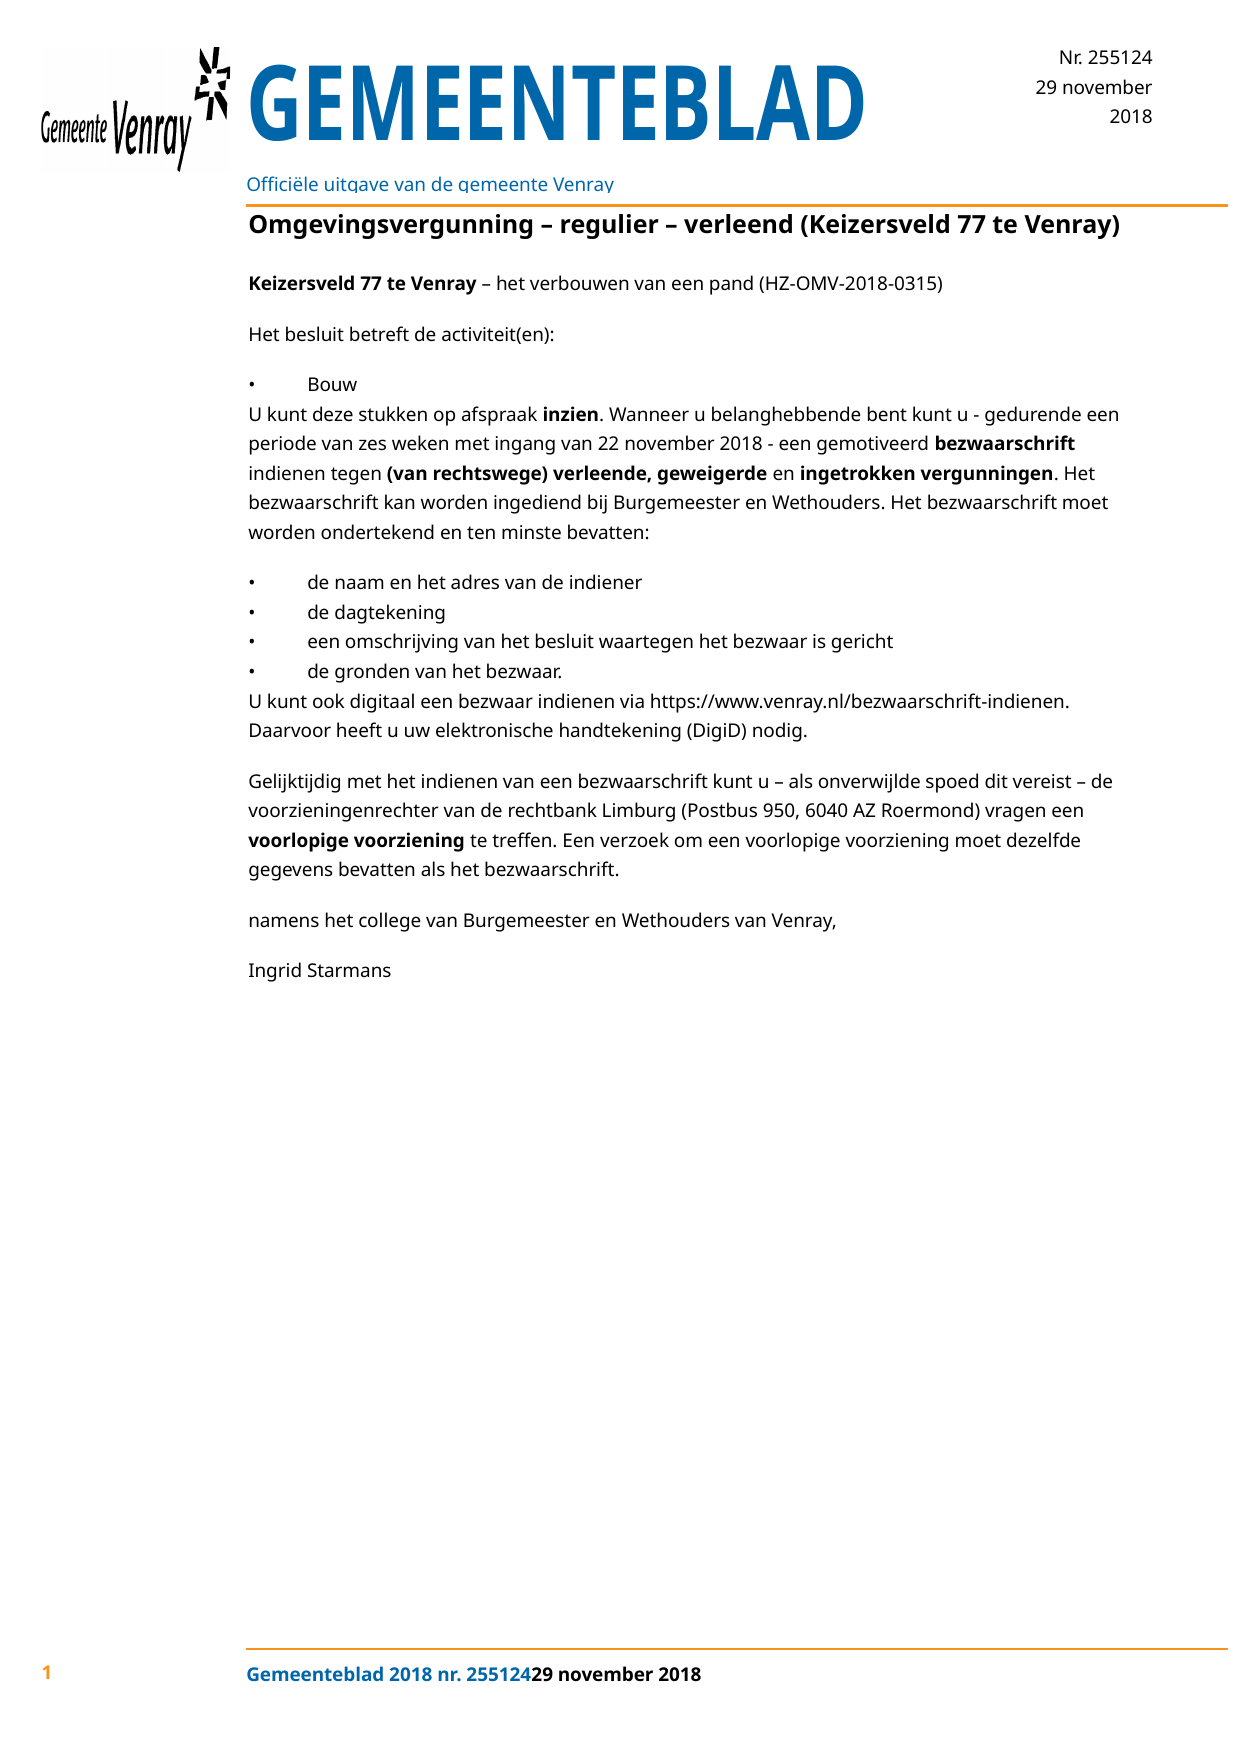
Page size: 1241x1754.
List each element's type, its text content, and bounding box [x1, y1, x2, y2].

text namens het college van Burgemeester en Wethouders van Venray, [248, 907, 1152, 933]
list Bouw [248, 371, 1152, 397]
text Omgevingsvergunning – regulier – verleend (Keizersveld 77 te Venray) [248, 207, 1152, 241]
text Keizersveld 77 te Venray – het verbouwen van een pand (HZ-OMV-2018-0315) [248, 270, 1152, 296]
text Gelijktijdig met het indienen van een bezwaarschrift kunt u – als onverwijlde spoed dit vereist – de voorzieningenrechter van de rechtbank Limburg (Postbus 950, 6040 AZ Roermond) vragen een voorlopige voorziening te treffen. Een verzoek om een voorlopige voorziening moet dezelfde gegevens bevatten als het bezwaarschrift. [248, 768, 1152, 882]
picture [41, 47, 231, 172]
text U kunt ook digitaal een bezwaar indienen via https://www.venray.nl/bezwaarschrift-indienen. Daarvoor heeft u uw elektronische handtekening (DigiD) nodig. [248, 688, 1152, 743]
list de gronden van het bezwaar. [248, 658, 1152, 684]
list de naam en het adres van de indiener [248, 569, 1152, 595]
list een omschrijving van het besluit waartegen het bezwaar is gericht [248, 629, 1152, 654]
text Ingrid Starmans [248, 957, 1152, 983]
list de dagtekening [248, 599, 1152, 625]
text Het besluit betreft de activiteit(en): [248, 321, 1152, 346]
text U kunt deze stukken op afspraak inzien. Wanneer u belanghebbende bent kunt u - gedurende een periode van zes weken met ingang van 22 november 2018 - een gemotiveerd bezwaarschrift indienen tegen (van rechtswege) verleende, geweigerde en ingetrokken vergunningen. Het bezwaarschrift kan worden ingediend bij Burgemeester en Wethouders. Het bezwaarschrift moet worden ondertekend en ten minste bevatten: [248, 401, 1152, 545]
